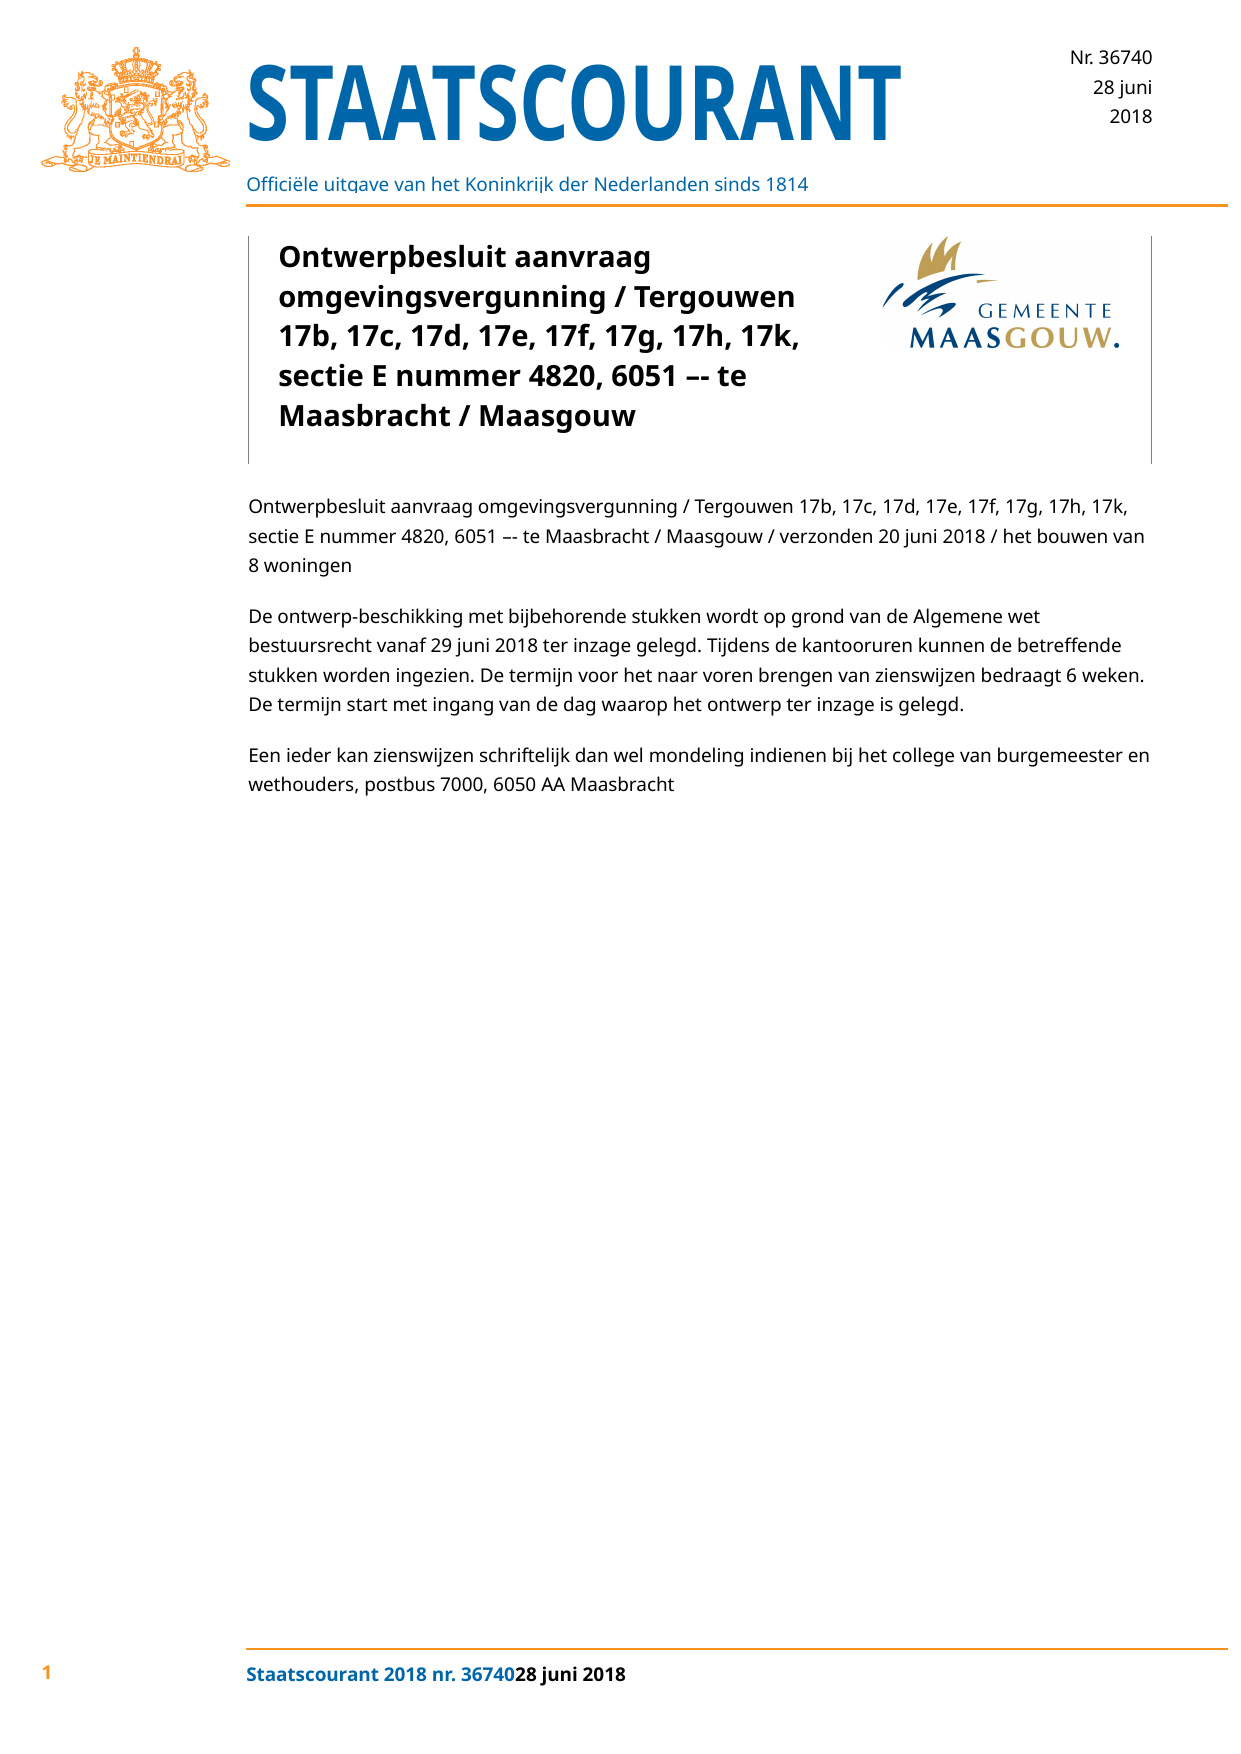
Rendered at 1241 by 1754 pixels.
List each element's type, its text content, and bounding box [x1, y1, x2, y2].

picture [41, 47, 231, 172]
table_header Ontwerpbesluit aanvraag omgevingsvergunning / Tergouwen 17b, 17c, 17d, 17e, 17f, 17g, 17h, 17k, sectie E nummer 4820, 6051 –- te Maasbracht / Maasgouw [249, 236, 850, 464]
text Ontwerpbesluit aanvraag omgevingsvergunning / Tergouwen 17b, 17c, 17d, 17e, 17f, 17g, 17h, 17k, sectie E nummer 4820, 6051 –- te Maasbracht / Maasgouw / verzonden 20 juni 2018 / het bouwen van 8 woningen [248, 493, 1152, 578]
text Een ieder kan zienswijzen schriftelijk dan wel mondeling indienen bij het college van burgemeester en wethouders, postbus 7000, 6050 AA Maasbracht [248, 742, 1152, 797]
text De ontwerp-beschikking met bijbehorende stukken wordt op grond van de Algemene wet bestuursrecht vanaf 29 juni 2018 ter inzage gelegd. Tijdens de kantooruren kunnen de betreffende stukken worden ingezien. De termijn voor het naar voren brengen van zienswijzen bedraagt 6 weken. De termijn start met ingang van de dag waarop het ontwerp ter inzage is gelegd. [248, 603, 1152, 717]
picture [882, 236, 1119, 348]
table_header [850, 236, 1151, 464]
